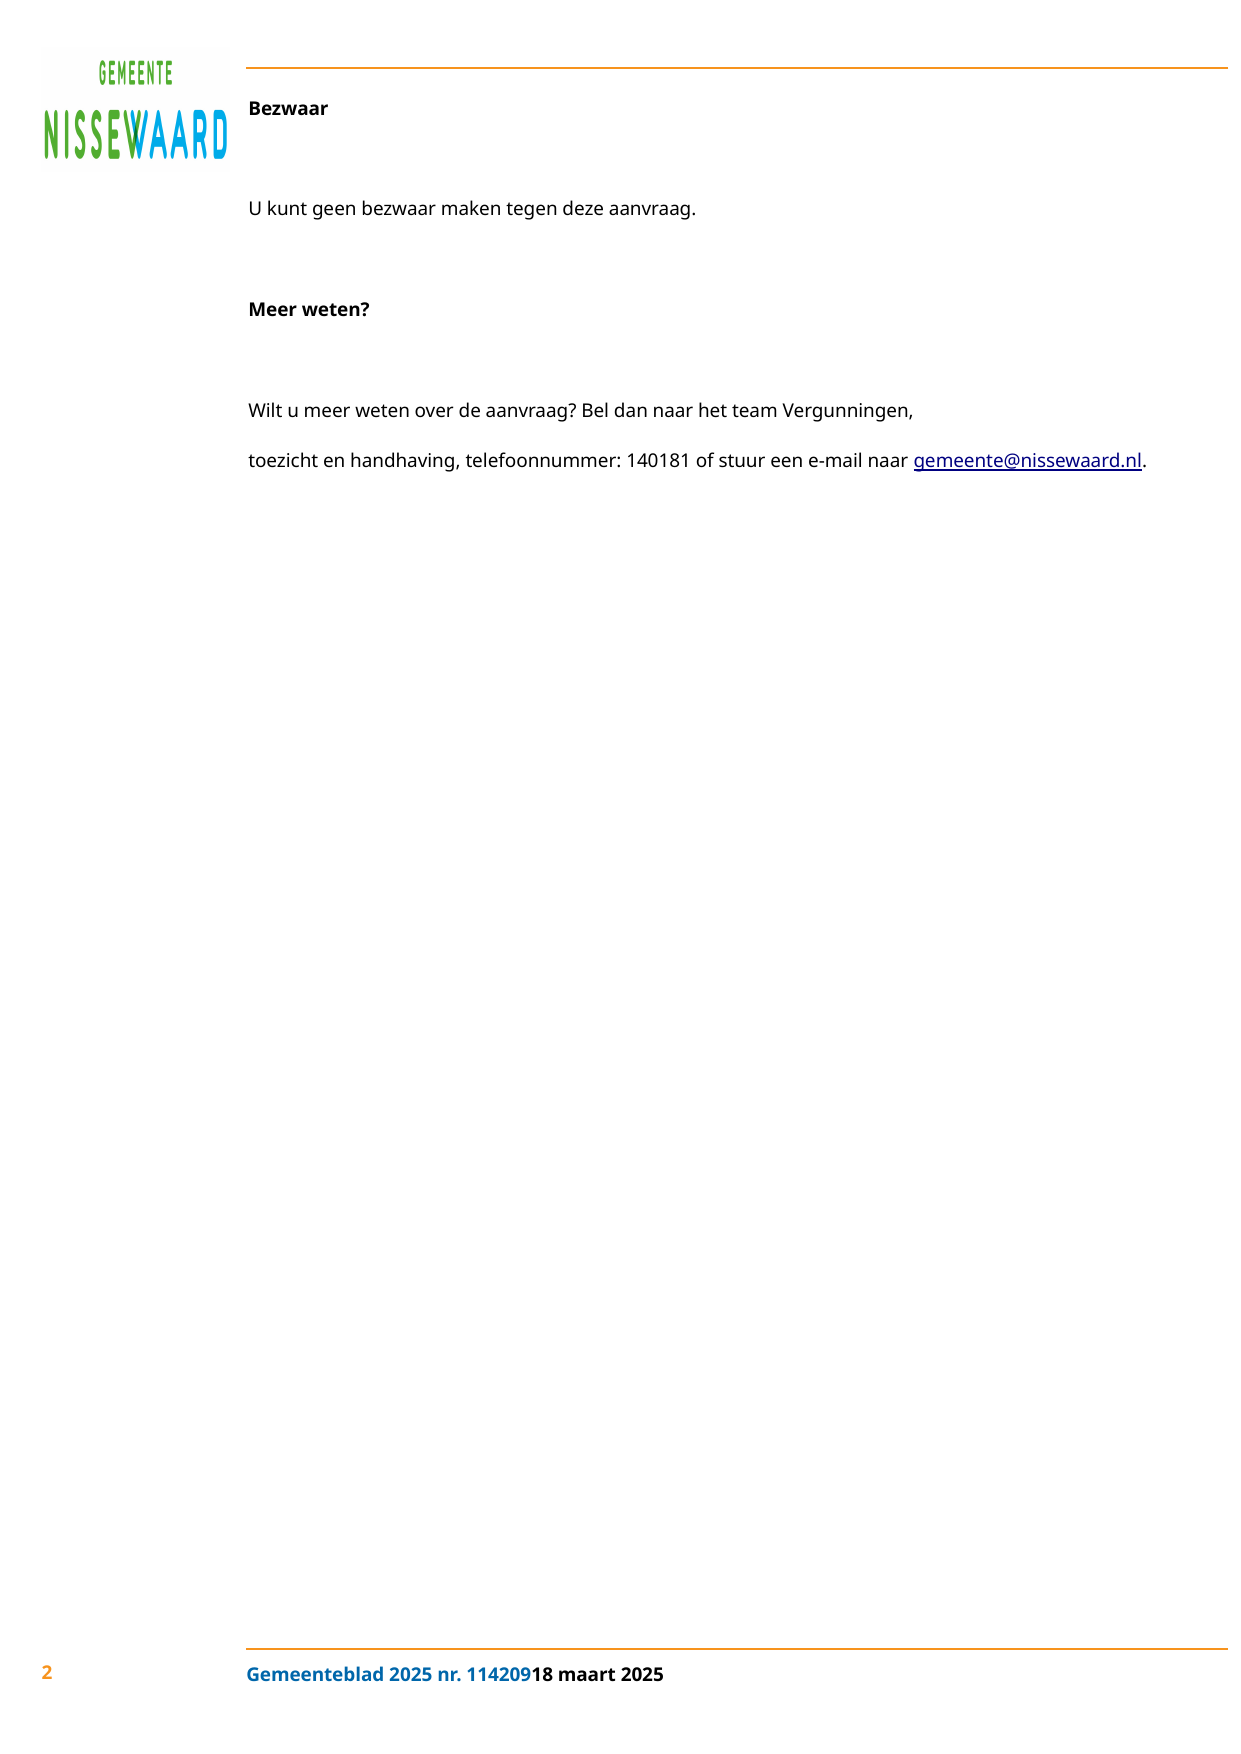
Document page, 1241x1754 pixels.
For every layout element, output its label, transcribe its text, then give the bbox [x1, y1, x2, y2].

text Wilt u meer weten over de aanvraag? Bel dan naar het team Vergunningen, [248, 397, 1152, 423]
picture [41, 47, 231, 172]
text Bezwaar [248, 95, 1152, 121]
text Meer weten? [248, 296, 1152, 322]
text U kunt geen bezwaar maken tegen deze aanvraag. [248, 196, 1152, 221]
text toezicht en handhaving, telefoonnummer: 140181 of stuur een e-mail naar gemeente@nissewaard.nl. [248, 448, 1152, 473]
